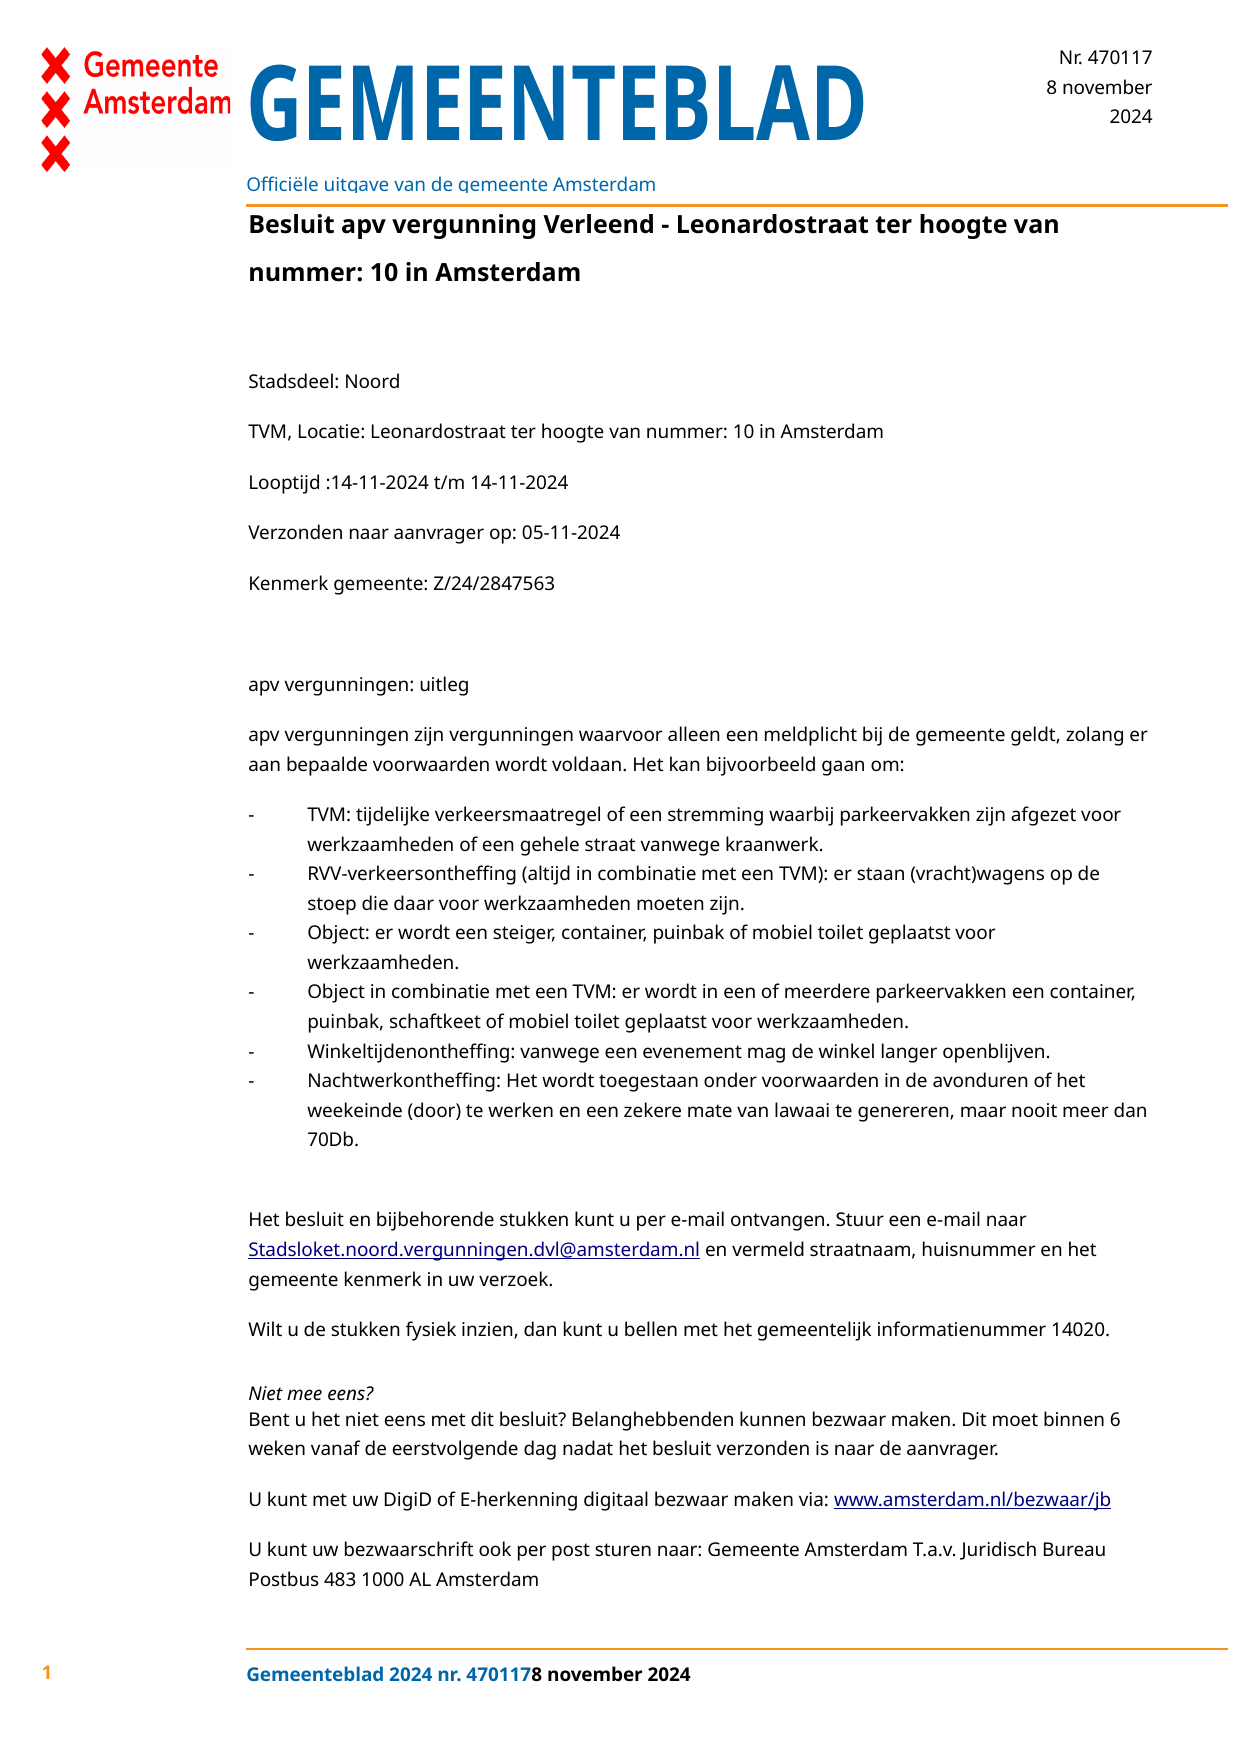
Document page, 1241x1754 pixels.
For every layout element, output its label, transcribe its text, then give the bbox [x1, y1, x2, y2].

text TVM, Locatie: Leonardostraat ter hoogte van nummer: 10 in Amsterdam [248, 419, 1152, 444]
text apv vergunningen: uitleg [248, 671, 1152, 697]
picture [41, 47, 231, 172]
list Object in combinatie met een TVM: er wordt in een of meerdere parkeervakken een container, puinbak, schaftkeet of mobiel toilet geplaatst voor werkzaamheden. [248, 979, 1152, 1034]
text Wilt u de stukken fysiek inzien, dan kunt u bellen met het gemeentelijk informatienummer 14020. [248, 1316, 1152, 1342]
text Kenmerk gemeente: Z/24/2847563 [248, 570, 1152, 596]
list Nachtwerkontheffing: Het wordt toegestaan onder voorwaarden in de avonduren of het weekeinde (door) te werken en een zekere mate van lawaai te genereren, maar nooit meer dan 70Db. [248, 1067, 1152, 1152]
text Het besluit en bijbehorende stukken kunt u per e-mail ontvangen. Stuur een e-mail naar Stadsloket.noord.vergunningen.dvl@amsterdam.nl en vermeld straatnaam, huisnummer en het gemeente kenmerk in uw verzoek. [248, 1207, 1152, 1292]
list RVV-verkeersontheffing (altijd in combinatie met een TVM): er staan (vracht)wagens op de stoep die daar voor werkzaamheden moeten zijn. [248, 860, 1152, 916]
text Verzonden naar aanvrager op: 05-11-2024 [248, 519, 1152, 545]
text Looptijd :14-11-2024 t/m 14-11-2024 [248, 469, 1152, 495]
list Winkeltijdenontheffing: vanwege een evenement mag de winkel langer openblijven. [248, 1038, 1152, 1064]
text Bent u het niet eens met dit besluit? Belanghebbenden kunnen bezwaar maken. Dit moet binnen 6 weken vanaf de eerstvolgende dag nadat het besluit verzonden is naar de aanvrager. [248, 1406, 1152, 1461]
text U kunt uw bezwaarschrift ook per post sturen naar: Gemeente Amsterdam T.a.v. Juridisch Bureau Postbus 483 1000 AL Amsterdam [248, 1536, 1152, 1592]
text Besluit apv vergunning Verleend - Leonardostraat ter hoogte van nummer: 10 in Amsterdam [248, 207, 1152, 288]
text Niet mee eens? [248, 1380, 1152, 1406]
list TVM: tijdelijke verkeersmaatregel of een stremming waarbij parkeervakken zijn afgezet voor werkzaamheden of een gehele straat vanwege kraanwerk. [248, 801, 1152, 857]
text Stadsdeel: Noord [248, 368, 1152, 394]
text U kunt met uw DigiD of E-herkenning digitaal bezwaar maken via: www.amsterdam.nl/bezwaar/jb [248, 1486, 1152, 1512]
text apv vergunningen zijn vergunningen waarvoor alleen een meldplicht bij de gemeente geldt, zolang er aan bepaalde voorwaarden wordt voldaan. Het kan bijvoorbeeld gaan om: [248, 721, 1152, 777]
list Object: er wordt een steiger, container, puinbak of mobiel toilet geplaatst voor werkzaamheden. [248, 919, 1152, 975]
